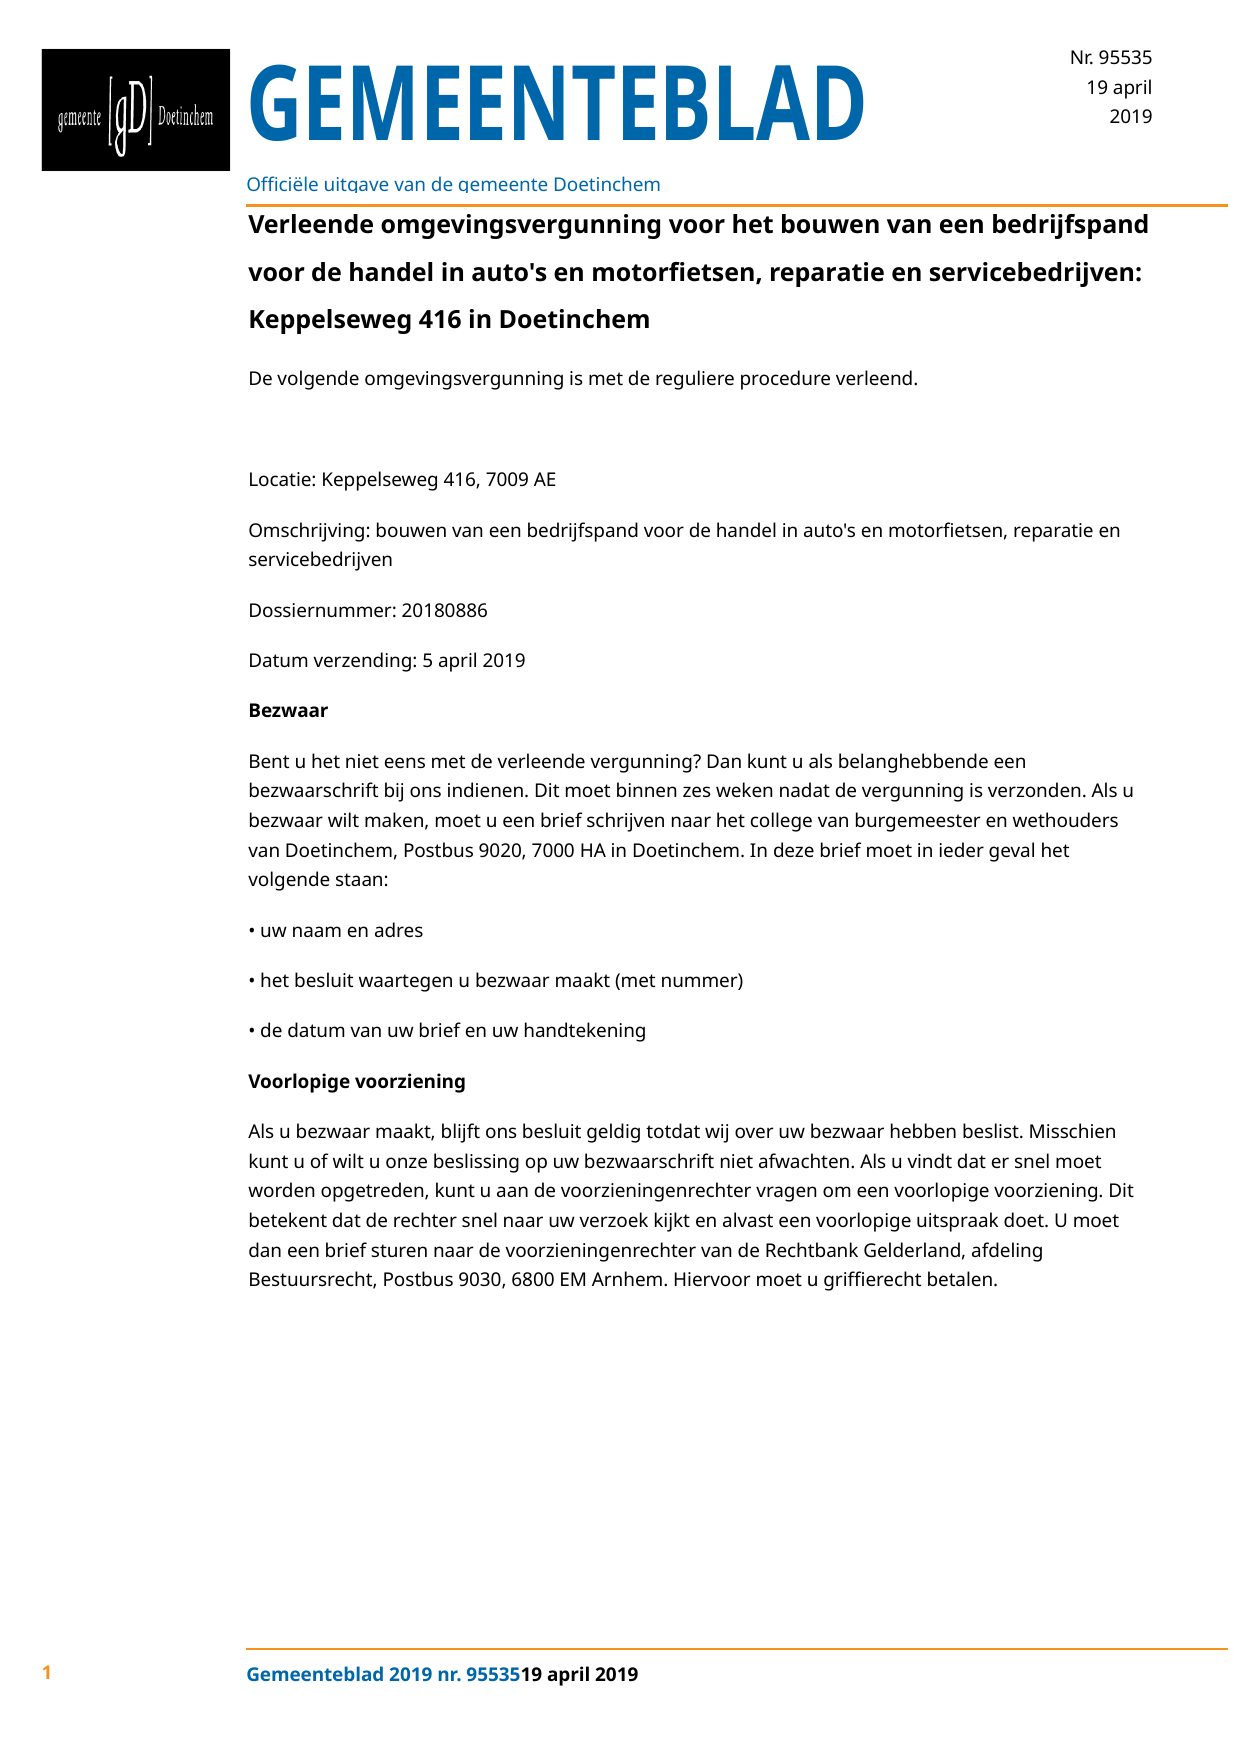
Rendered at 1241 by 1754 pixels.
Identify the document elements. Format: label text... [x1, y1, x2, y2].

text Bent u het niet eens met de verleende vergunning? Dan kunt u als belanghebbende een bezwaarschrift bij ons indienen. Dit moet binnen zes weken nadat de vergunning is verzonden. Als u bezwaar wilt maken, moet u een brief schrijven naar het college van burgemeester en wethouders van Doetinchem, Postbus 9020, 7000 HA in Doetinchem. In deze brief moet in ieder geval het volgende staan: [248, 748, 1152, 892]
text Verleende omgevingsvergunning voor het bouwen van een bedrijfspand voor de handel in auto's en motorfietsen, reparatie en servicebedrijven: Keppelseweg 416 in Doetinchem [248, 207, 1152, 336]
text Locatie: Keppelseweg 416, 7009 AE [248, 466, 1152, 492]
text Datum verzending: 5 april 2019 [248, 647, 1152, 673]
text Voorlopige voorziening [248, 1068, 1152, 1094]
text De volgende omgevingsvergunning is met de reguliere procedure verleend. [248, 366, 1152, 391]
text • het besluit waartegen u bezwaar maakt (met nummer) [248, 967, 1152, 993]
text • de datum van uw brief en uw handtekening [248, 1018, 1152, 1043]
text Bezwaar [248, 698, 1152, 723]
text Omschrijving: bouwen van een bedrijfspand voor de handel in auto's en motorfietsen, reparatie en servicebedrijven [248, 517, 1152, 572]
text Als u bezwaar maakt, blijft ons besluit geldig totdat wij over uw bezwaar hebben beslist. Misschien kunt u of wilt u onze beslissing op uw bezwaarschrift niet afwachten. Als u vindt dat er snel moet worden opgetreden, kunt u aan de voorzieningenrechter vragen om een voorlopige voorziening. Dit betekent dat de rechter snel naar uw verzoek kijkt en alvast een voorlopige uitspraak doet. U moet dan een brief sturen naar de voorzieningenrechter van de Rechtbank Gelderland, afdeling Bestuursrecht, Postbus 9030, 6800 EM Arnhem. Hiervoor moet u griffierecht betalen. [248, 1118, 1152, 1292]
picture [41, 47, 231, 172]
text Dossiernummer: 20180886 [248, 597, 1152, 622]
text • uw naam en adres [248, 917, 1152, 942]
